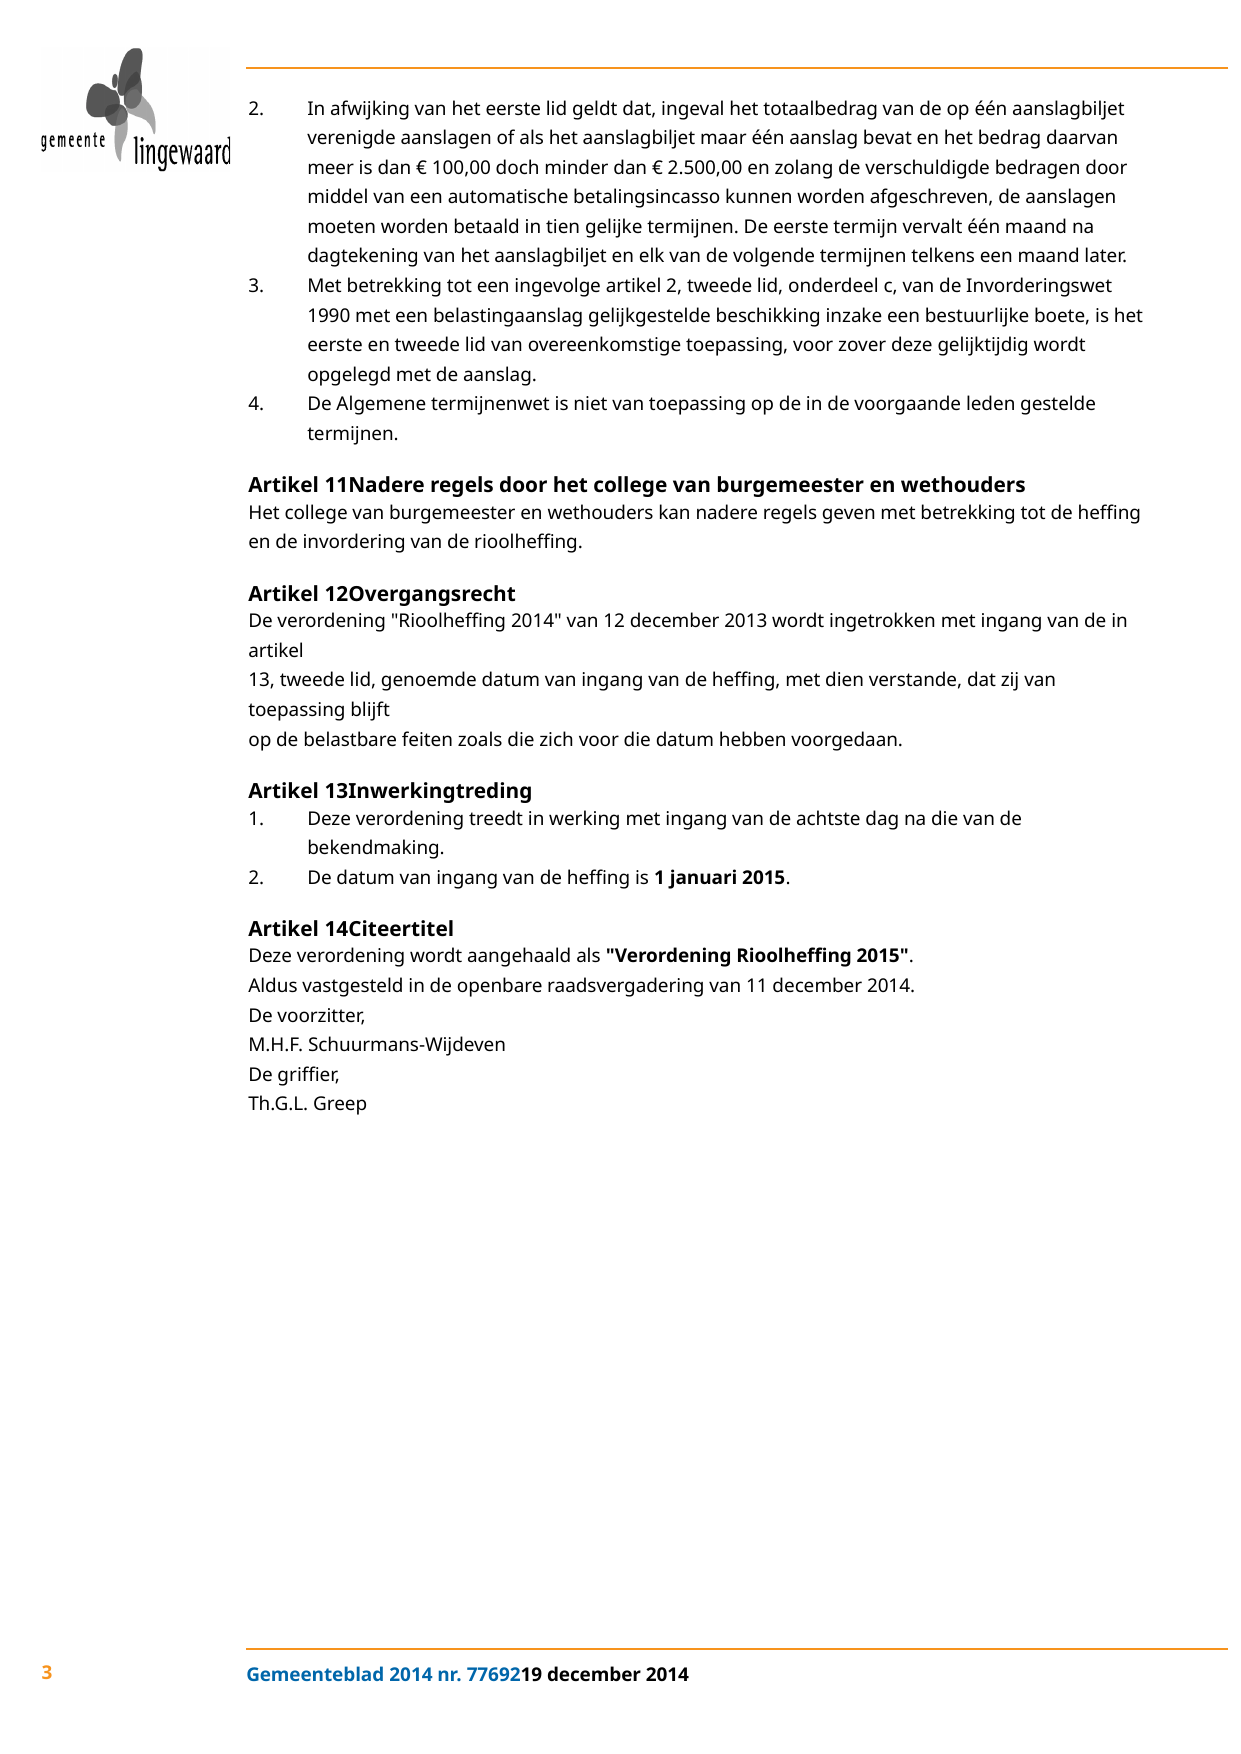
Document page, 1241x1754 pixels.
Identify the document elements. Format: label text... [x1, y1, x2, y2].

text Artikel 14Citeertitel [248, 914, 1152, 943]
list De Algemene termijnenwet is niet van toepassing op de in de voorgaande leden gestelde termijnen. [248, 391, 1152, 446]
text Aldus vastgesteld in de openbare raadsvergadering van 11 december 2014. [248, 972, 1152, 998]
list In afwijking van het eerste lid geldt dat, ingeval het totaalbedrag van de op één aanslagbiljet verenigde aanslagen of als het aanslagbiljet maar één aanslag bevat en het bedrag daarvan meer is dan € 100,00 doch minder dan € 2.500,00 en zolang de verschuldigde bedragen door middel van een automatische betalingsincasso kunnen worden afgeschreven, de aanslagen moeten worden betaald in tien gelijke termijnen. De eerste termijn vervalt één maand na dagtekening van het aanslagbiljet en elk van de volgende termijnen telkens een maand later. [248, 95, 1152, 268]
text M.H.F. Schuurmans-Wijdeven [248, 1031, 1152, 1057]
list Met betrekking tot een ingevolge artikel 2, tweede lid, onderdeel c, van de Invorderingswet 1990 met een belastingaanslag gelijkgestelde beschikking inzake een bestuurlijke boete, is het eerste en tweede lid van overeenkomstige toepassing, voor zover deze gelijktijdig wordt opgelegd met de aanslag. [248, 272, 1152, 387]
text De voorzitter, [248, 1002, 1152, 1028]
text 13, tweede lid, genoemde datum van ingang van de heffing, met dien verstande, dat zij van toepassing blijft [248, 667, 1152, 722]
text Artikel 11Nadere regels door het college van burgemeester en wethouders [248, 471, 1152, 499]
text op de belastbare feiten zoals die zich voor die datum hebben voorgedaan. [248, 726, 1152, 752]
text Artikel 13Inwerkingtreding [248, 776, 1152, 805]
list Deze verordening treedt in werking met ingang van de achtste dag na die van de bekendmaking. [248, 805, 1152, 860]
text Deze verordening wordt aangehaald als "Verordening Rioolheffing 2015". [248, 943, 1152, 968]
text De griffier, [248, 1061, 1152, 1087]
text Het college van burgemeester en wethouders kan nadere regels geven met betrekking tot de heffing en de invordering van de rioolheffing. [248, 499, 1152, 554]
list De datum van ingang van de heffing is 1 januari 2015. [248, 864, 1152, 889]
picture [41, 47, 231, 172]
text Th.G.L. Greep [248, 1091, 1152, 1116]
text Artikel 12Overgangsrecht [248, 579, 1152, 607]
text De verordening "Rioolheffing 2014" van 12 december 2013 wordt ingetrokken met ingang van de in artikel [248, 607, 1152, 663]
